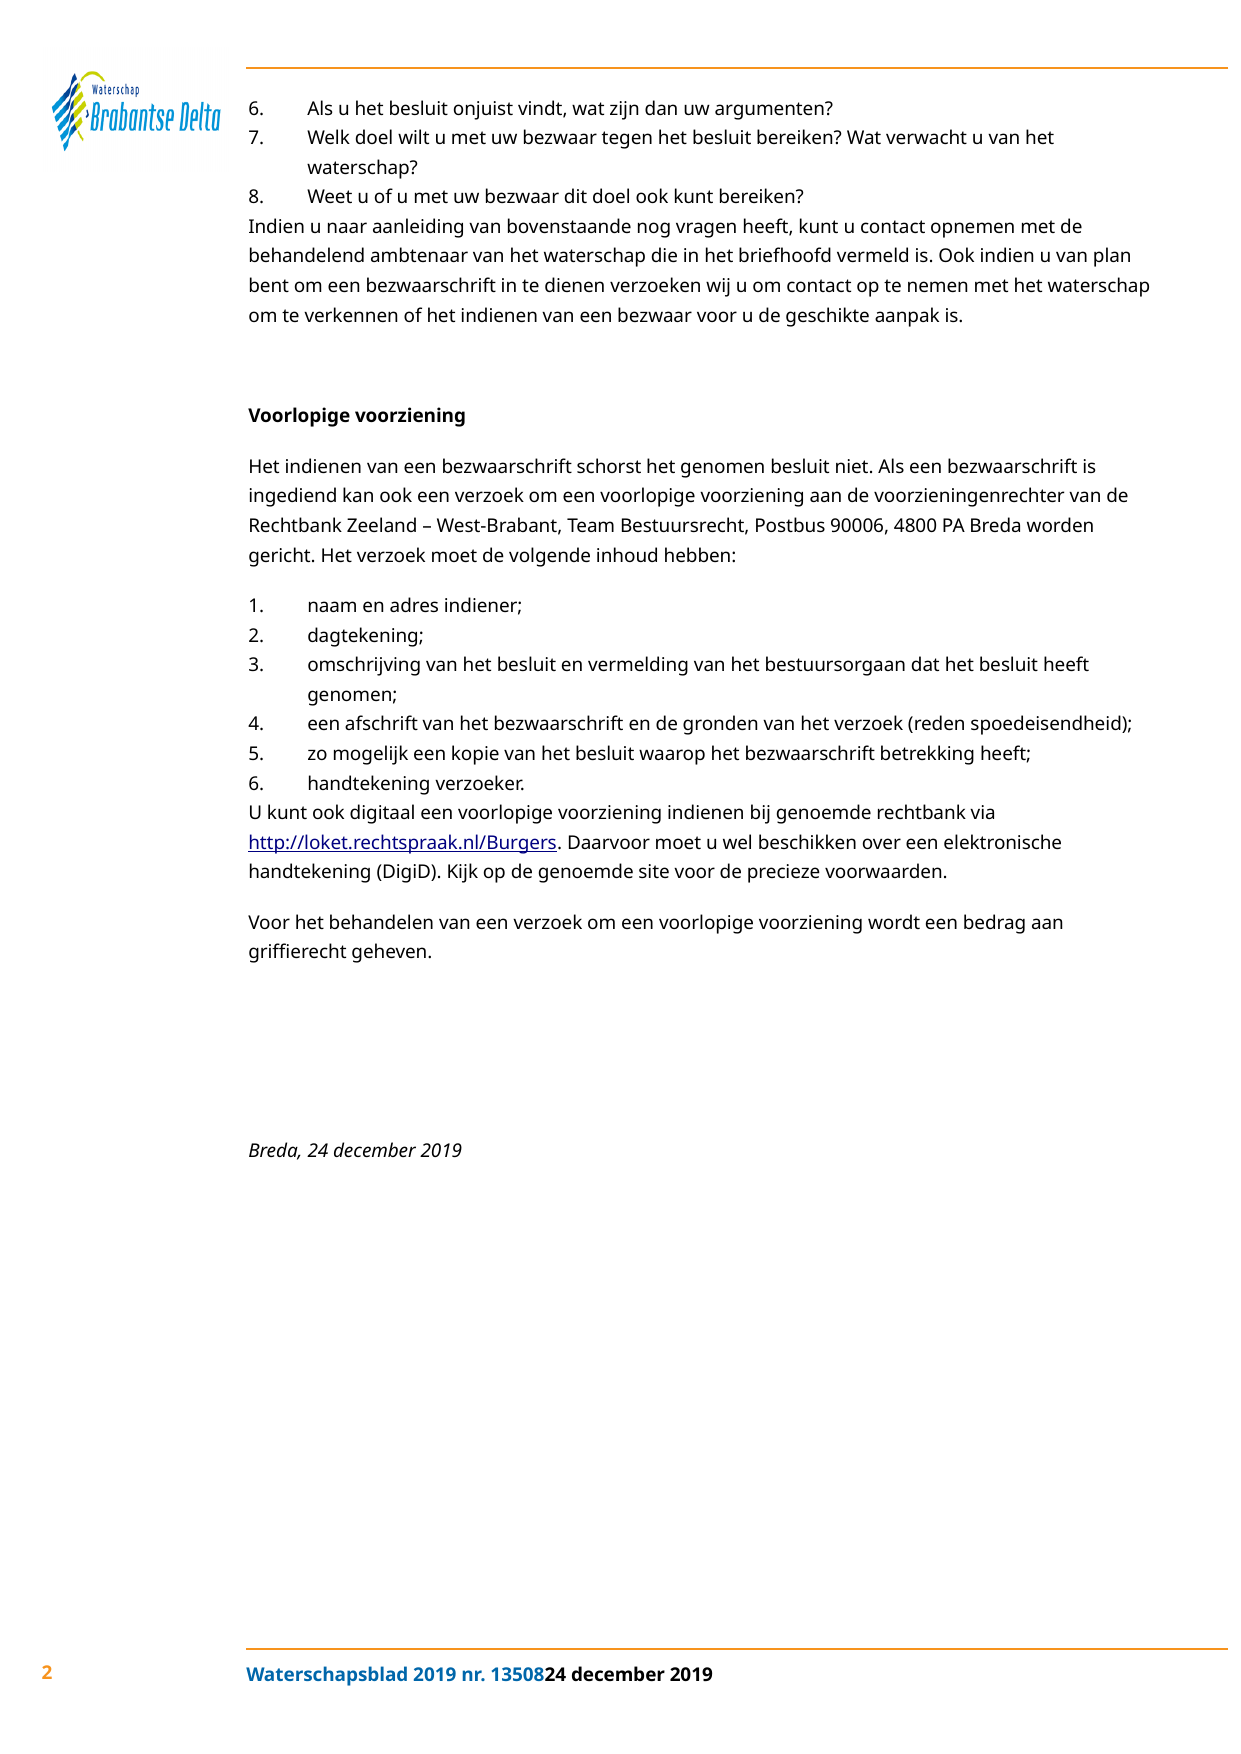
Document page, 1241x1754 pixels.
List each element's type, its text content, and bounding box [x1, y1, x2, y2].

text Breda, 24 december 2019 [248, 1138, 1152, 1163]
list Weet u of u met uw bezwaar dit doel ook kunt bereiken? [248, 183, 1152, 209]
picture [41, 47, 231, 172]
list handtekening verzoeker. [248, 770, 1152, 796]
list zo mogelijk een kopie van het besluit waarop het bezwaarschrift betrekking heeft; [248, 740, 1152, 766]
list een afschrift van het bezwaarschrift en de gronden van het verzoek (reden spoedeisendheid); [248, 711, 1152, 736]
text Voorlopige voorziening [248, 403, 1152, 428]
text Het indienen van een bezwaarschrift schorst het genomen besluit niet. Als een bezwaarschrift is ingediend kan ook een verzoek om een voorlopige voorziening aan de voorzieningenrechter van de Rechtbank Zeeland – West-Brabant, Team Bestuursrecht, Postbus 90006, 4800 PA Breda worden gericht. Het verzoek moet de volgende inhoud hebben: [248, 453, 1152, 568]
text Voor het behandelen van een verzoek om een voorlopige voorziening wordt een bedrag aan griffierecht geheven. [248, 909, 1152, 964]
list Als u het besluit onjuist vindt, wat zijn dan uw argumenten? [248, 95, 1152, 121]
list omschrijving van het besluit en vermelding van het bestuursorgaan dat het besluit heeft genomen; [248, 651, 1152, 707]
list Welk doel wilt u met uw bezwaar tegen het besluit bereiken? Wat verwacht u van het waterschap? [248, 124, 1152, 180]
text Indien u naar aanleiding van bovenstaande nog vragen heeft, kunt u contact opnemen met de behandelend ambtenaar van het waterschap die in het briefhoofd vermeld is. Ook indien u van plan bent om een bezwaarschrift in te dienen verzoeken wij u om contact op te nemen met het waterschap om te verkennen of het indienen van een bezwaar voor u de geschikte aanpak is. [248, 213, 1152, 328]
list naam en adres indiener; [248, 592, 1152, 618]
list dagtekening; [248, 622, 1152, 648]
text U kunt ook digitaal een voorlopige voorziening indienen bij genoemde rechtbank via http://loket.rechtspraak.nl/Burgers. Daarvoor moet u wel beschikken over een elektronische handtekening (DigiD). Kijk op de genoemde site voor de precieze voorwaarden. [248, 799, 1152, 884]
